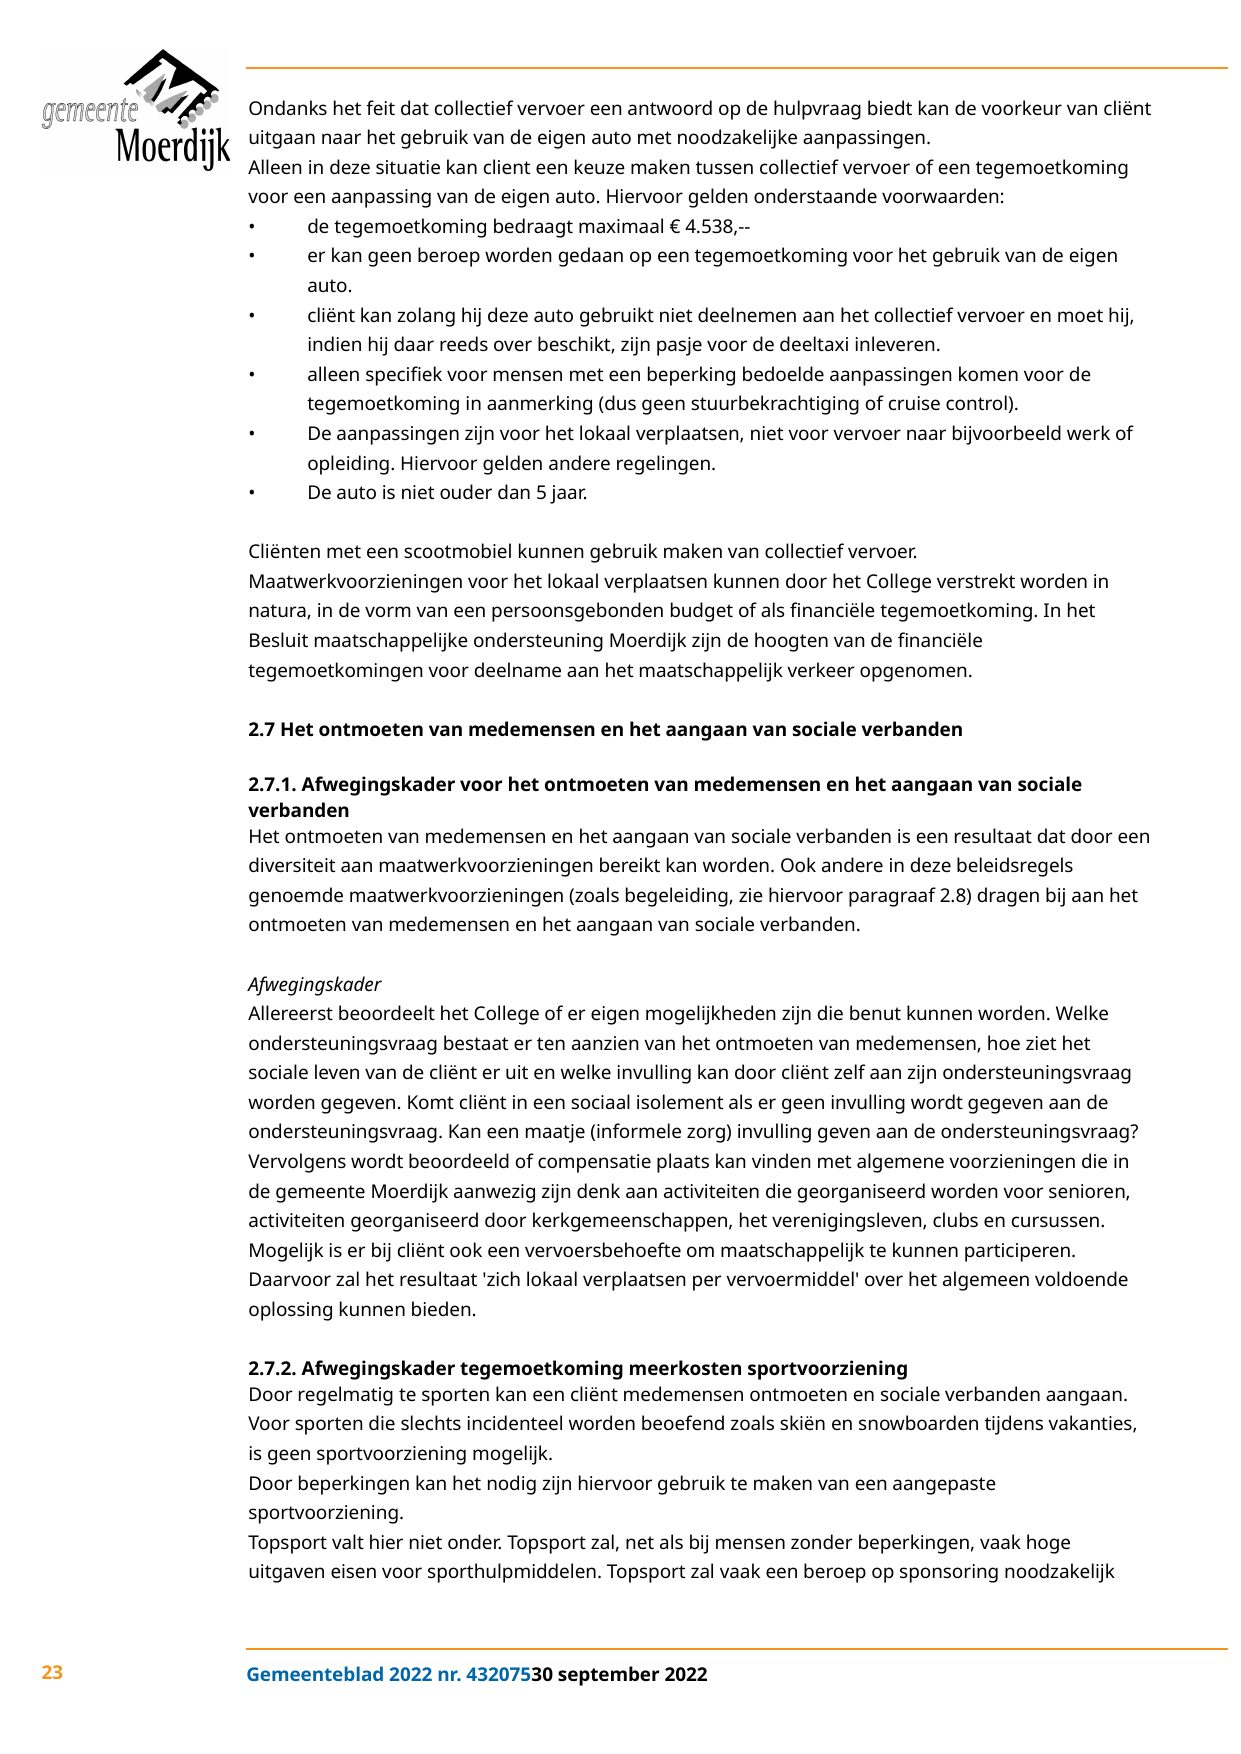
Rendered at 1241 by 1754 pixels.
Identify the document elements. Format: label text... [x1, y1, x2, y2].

text Allereerst beoordeelt het College of er eigen mogelijkheden zijn die benut kunnen worden. Welke ondersteuningsvraag bestaat er ten aanzien van het ontmoeten van medemensen, hoe ziet het sociale leven van de cliënt er uit en welke invulling kan door cliënt zelf aan zijn ondersteuningsvraag worden gegeven. Komt cliënt in een sociaal isolement als er geen invulling wordt gegeven aan de ondersteuningsvraag. Kan een maatje (informele zorg) invulling geven aan de ondersteuningsvraag? [248, 1000, 1152, 1144]
list De aanpassingen zijn voor het lokaal verplaatsen, niet voor vervoer naar bijvoorbeeld werk of opleiding. Hiervoor gelden andere regelingen. [248, 420, 1152, 476]
text 2.7.1. Afwegingskader voor het ontmoeten van medemensen en het aangaan van sociale verbanden [248, 771, 1152, 823]
text Afwegingskader [248, 971, 1152, 996]
text Vervolgens wordt beoordeeld of compensatie plaats kan vinden met algemene voorzieningen die in de gemeente Moerdijk aanwezig zijn denk aan activiteiten die georganiseerd worden voor senioren, activiteiten georganiseerd door kerkgemeenschappen, het verenigingsleven, clubs en cursussen. [248, 1148, 1152, 1233]
picture [41, 47, 231, 172]
text Ondanks het feit dat collectief vervoer een antwoord op de hulpvraag biedt kan de voorkeur van cliënt uitgaan naar het gebruik van de eigen auto met noodzakelijke aanpassingen. [248, 95, 1152, 150]
text Topsport valt hier niet onder. Topsport zal, net als bij mensen zonder beperkingen, vaak hoge uitgaven eisen voor sporthulpmiddelen. Topsport zal vaak een beroep op sponsoring noodzakelijk [248, 1529, 1152, 1584]
list er kan geen beroep worden gedaan op een tegemoetkoming voor het gebruik van de eigen auto. [248, 243, 1152, 298]
list de tegemoetkoming bedraagt maximaal € 4.538,-- [248, 213, 1152, 239]
text Alleen in deze situatie kan client een keuze maken tussen collectief vervoer of een tegemoetkoming voor een aanpassing van de eigen auto. Hiervoor gelden onderstaande voorwaarden: [248, 154, 1152, 209]
text Cliënten met een scootmobiel kunnen gebruik maken van collectief vervoer. [248, 538, 1152, 564]
text Maatwerkvoorzieningen voor het lokaal verplaatsen kunnen door het College verstrekt worden in natura, in de vorm van een persoonsgebonden budget of als financiële tegemoetkoming. In het Besluit maatschappelijke ondersteuning Moerdijk zijn de hoogten van de financiële tegemoetkomingen voor deelname aan het maatschappelijk verkeer opgenomen. [248, 568, 1152, 683]
list cliënt kan zolang hij deze auto gebruikt niet deelnemen aan het collectief vervoer en moet hij, indien hij daar reeds over beschikt, zijn pasje voor de deeltaxi inleveren. [248, 302, 1152, 357]
list De auto is niet ouder dan 5 jaar. [248, 479, 1152, 505]
text 2.7 Het ontmoeten van medemensen en het aangaan van sociale verbanden [248, 716, 1152, 742]
text Mogelijk is er bij cliënt ook een vervoersbehoefte om maatschappelijk te kunnen participeren. Daarvoor zal het resultaat 'zich lokaal verplaatsen per vervoermiddel' over het algemeen voldoende oplossing kunnen bieden. [248, 1237, 1152, 1322]
text 2.7.2. Afwegingskader tegemoetkoming meerkosten sportvoorziening [248, 1355, 1152, 1381]
list alleen specifiek voor mensen met een beperking bedoelde aanpassingen komen voor de tegemoetkoming in aanmerking (dus geen stuurbekrachtiging of cruise control). [248, 361, 1152, 416]
text Door regelmatig te sporten kan een cliënt medemensen ontmoeten en sociale verbanden aangaan. Voor sporten die slechts incidenteel worden beoefend zoals skiën en snowboarden tijdens vakanties, is geen sportvoorziening mogelijk. [248, 1381, 1152, 1466]
text Door beperkingen kan het nodig zijn hiervoor gebruik te maken van een aangepaste sportvoorziening. [248, 1470, 1152, 1525]
text Het ontmoeten van medemensen en het aangaan van sociale verbanden is een resultaat dat door een diversiteit aan maatwerkvoorzieningen bereikt kan worden. Ook andere in deze beleidsregels genoemde maatwerkvoorzieningen (zoals begeleiding, zie hiervoor paragraaf 2.8) dragen bij aan het ontmoeten van medemensen en het aangaan van sociale verbanden. [248, 823, 1152, 937]
